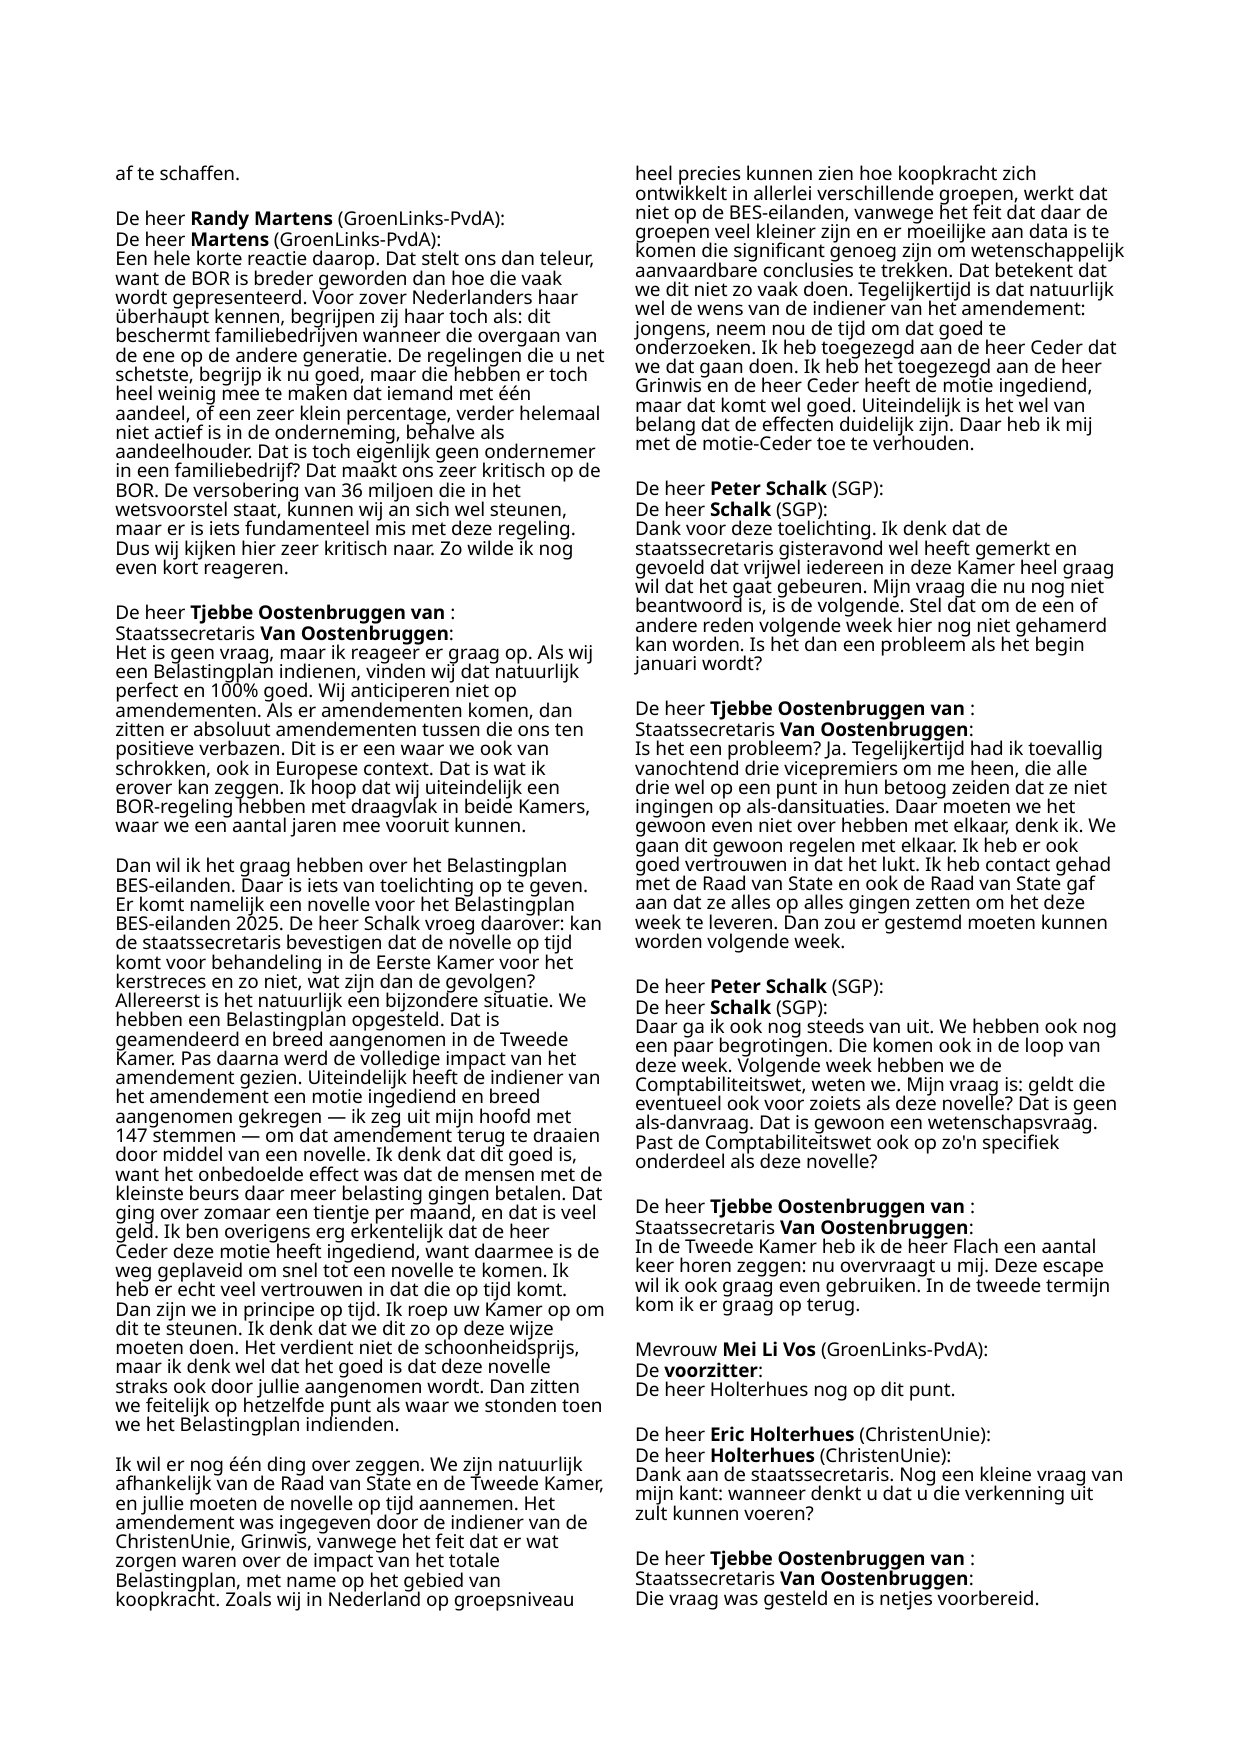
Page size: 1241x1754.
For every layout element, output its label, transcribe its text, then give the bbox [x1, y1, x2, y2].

text De heer Tjebbe Oostenbruggen van : [635, 1193, 1125, 1219]
text Dank aan de staatssecretaris. Nog een kleine vraag van mijn kant: wanneer denkt u dat u die verkenning uit zult kunnen voeren? [635, 1466, 1125, 1524]
text De heer Holterhues nog op dit punt. [635, 1381, 1125, 1400]
text Mevrouw Mei Li Vos (GroenLinks-PvdA): [635, 1336, 1125, 1362]
text De heer Tjebbe Oostenbruggen van : [635, 695, 1125, 721]
text Ik wil er nog één ding over zeggen. We zijn natuurlijk afhankelijk van de Raad van State en de Tweede Kamer, en jullie moeten de novelle op tijd aannemen. Het amendement was ingegeven door de indiener van de ChristenUnie, Grinwis, vanwege het feit dat er wat zorgen waren over de impact van het totale Belastingplan, met name op het gebied van koopkracht. Zoals wij in Nederland op groepsniveau [115, 1456, 605, 1610]
text De heer Holterhues (ChristenUnie): [635, 1447, 1125, 1466]
text De heer Randy Martens (GroenLinks-PvdA): [115, 205, 605, 231]
text Dank voor deze toelichting. Ik denk dat de staatssecretaris gisteravond wel heeft gemerkt en gevoeld dat vrijwel iedereen in deze Kamer heel graag wil dat het gaat gebeuren. Mijn vraag die nu nog niet beantwoord is, is de volgende. Stel dat om de een of andere reden volgende week hier nog niet gehamerd kan worden. Is het dan een probleem als het begin januari wordt? [635, 520, 1125, 674]
text De voorzitter: [635, 1362, 1125, 1381]
text Staatssecretaris Van Oostenbruggen: [635, 721, 1125, 740]
text De heer Peter Schalk (SGP): [635, 973, 1125, 999]
text Het is geen vraag, maar ik reageer er graag op. Als wij een Belastingplan indienen, vinden wij dat natuurlijk perfect en 100% goed. Wij anticiperen niet op amendementen. Als er amendementen komen, dan zitten er absoluut amendementen tussen die ons ten positieve verbazen. Dit is er een waar we ook van schrokken, ook in Europese context. Dat is wat ik erover kan zeggen. Ik hoop dat wij uiteindelijk een BOR-regeling hebben met draagvlak in beide Kamers, waar we een aantal jaren mee vooruit kunnen. [115, 644, 605, 837]
text Daar ga ik ook nog steeds van uit. We hebben ook nog een paar begrotingen. Die komen ook in de loop van deze week. Volgende week hebben we de Comptabiliteitswet, weten we. Mijn vraag is: geldt die eventueel ook voor zoiets als deze novelle? Dat is geen als-danvraag. Dat is gewoon een wetenschapsvraag. Past de Comptabiliteitswet ook op zo'n specifiek onderdeel als deze novelle? [635, 1018, 1125, 1172]
text De heer Schalk (SGP): [635, 501, 1125, 520]
text De heer Tjebbe Oostenbruggen van : [115, 599, 605, 624]
text De heer Tjebbe Oostenbruggen van : [635, 1545, 1125, 1570]
text De heer Martens (GroenLinks-PvdA): [115, 231, 605, 250]
text Staatssecretaris Van Oostenbruggen: [635, 1570, 1125, 1590]
text Staatssecretaris Van Oostenbruggen: [115, 624, 605, 644]
text De heer Schalk (SGP): [635, 999, 1125, 1018]
text Een hele korte reactie daarop. Dat stelt ons dan teleur, want de BOR is breder geworden dan hoe die vaak wordt gepresenteerd. Voor zover Nederlanders haar überhaupt kennen, begrijpen zij haar toch als: dit beschermt familiebedrijven wanneer die overgaan van de ene op de andere generatie. De regelingen die u net schetste, begrijp ik nu goed, maar die hebben er toch heel weinig mee te maken dat iemand met één aandeel, of een zeer klein percentage, verder helemaal niet actief is in de onderneming, behalve als aandeelhouder. Dat is toch eigenlijk geen ondernemer in een familiebedrijf? Dat maakt ons zeer kritisch op de BOR. De versobering van 36 miljoen die in het wetsvoorstel staat, kunnen wij an sich wel steunen, maar er is iets fundamenteel mis met deze regeling. Dus wij kijken hier zeer kritisch naar. Zo wilde ik nog even kort reageren. [115, 250, 605, 578]
text af te schaffen. [115, 165, 605, 184]
text heel precies kunnen zien hoe koopkracht zich ontwikkelt in allerlei verschillende groepen, werkt dat niet op de BES-eilanden, vanwege het feit dat daar de groepen veel kleiner zijn en er moeilijke aan data is te komen die significant genoeg zijn om wetenschappelijk aanvaardbare conclusies te trekken. Dat betekent dat we dit niet zo vaak doen. Tegelijkertijd is dat natuurlijk wel de wens van de indiener van het amendement: jongens, neem nou de tijd om dat goed te onderzoeken. Ik heb toegezegd aan de heer Ceder dat we dat gaan doen. Ik heb het toegezegd aan de heer Grinwis en de heer Ceder heeft de motie ingediend, maar dat komt wel goed. Uiteindelijk is het wel van belang dat de effecten duidelijk zijn. Daar heb ik mij met de motie-Ceder toe te verhouden. [635, 165, 1125, 454]
text De heer Eric Holterhues (ChristenUnie): [635, 1421, 1125, 1447]
text De heer Peter Schalk (SGP): [635, 475, 1125, 501]
text Staatssecretaris Van Oostenbruggen: [635, 1219, 1125, 1238]
text Dan wil ik het graag hebben over het Belastingplan BES-eilanden. Daar is iets van toelichting op te geven. Er komt namelijk een novelle voor het Belastingplan BES-eilanden 2025. De heer Schalk vroeg daarover: kan de staatssecretaris bevestigen dat de novelle op tijd komt voor behandeling in de Eerste Kamer voor het kerstreces en zo niet, wat zijn dan de gevolgen? Allereerst is het natuurlijk een bijzondere situatie. We hebben een Belastingplan opgesteld. Dat is geamendeerd en breed aangenomen in de Tweede Kamer. Pas daarna werd de volledige impact van het amendement gezien. Uiteindelijk heeft de indiener van het amendement een motie ingediend en breed aangenomen gekregen — ik zeg uit mijn hoofd met 147 stemmen — om dat amendement terug te draaien door middel van een novelle. Ik denk dat dit goed is, want het onbedoelde effect was dat de mensen met de kleinste beurs daar meer belasting gingen betalen. Dat ging over zomaar een tientje per maand, en dat is veel geld. Ik ben overigens erg erkentelijk dat de heer Ceder deze motie heeft ingediend, want daarmee is de weg geplaveid om snel tot een novelle te komen. Ik heb er echt veel vertrouwen in dat die op tijd komt. Dan zijn we in principe op tijd. Ik roep uw Kamer op om dit te steunen. Ik denk dat we dit zo op deze wijze moeten doen. Het verdient niet de schoonheidsprijs, maar ik denk wel dat het goed is dat deze novelle straks ook door jullie aangenomen wordt. Dan zitten we feitelijk op hetzelfde punt als waar we stonden toen we het Belastingplan indienden. [115, 857, 605, 1435]
text Is het een probleem? Ja. Tegelijkertijd had ik toevallig vanochtend drie vicepremiers om me heen, die alle drie wel op een punt in hun betoog zeiden dat ze niet ingingen op als-dansituaties. Daar moeten we het gewoon even niet over hebben met elkaar, denk ik. We gaan dit gewoon regelen met elkaar. Ik heb er ook goed vertrouwen in dat het lukt. Ik heb contact gehad met de Raad van State en ook de Raad van State gaf aan dat ze alles op alles gingen zetten om het deze week te leveren. Dan zou er gestemd moeten kunnen worden volgende week. [635, 740, 1125, 952]
text Die vraag was gesteld en is netjes voorbereid. [635, 1590, 1125, 1609]
text In de Tweede Kamer heb ik de heer Flach een aantal keer horen zeggen: nu overvraagt u mij. Deze escape wil ik ook graag even gebruiken. In de tweede termijn kom ik er graag op terug. [635, 1238, 1125, 1315]
